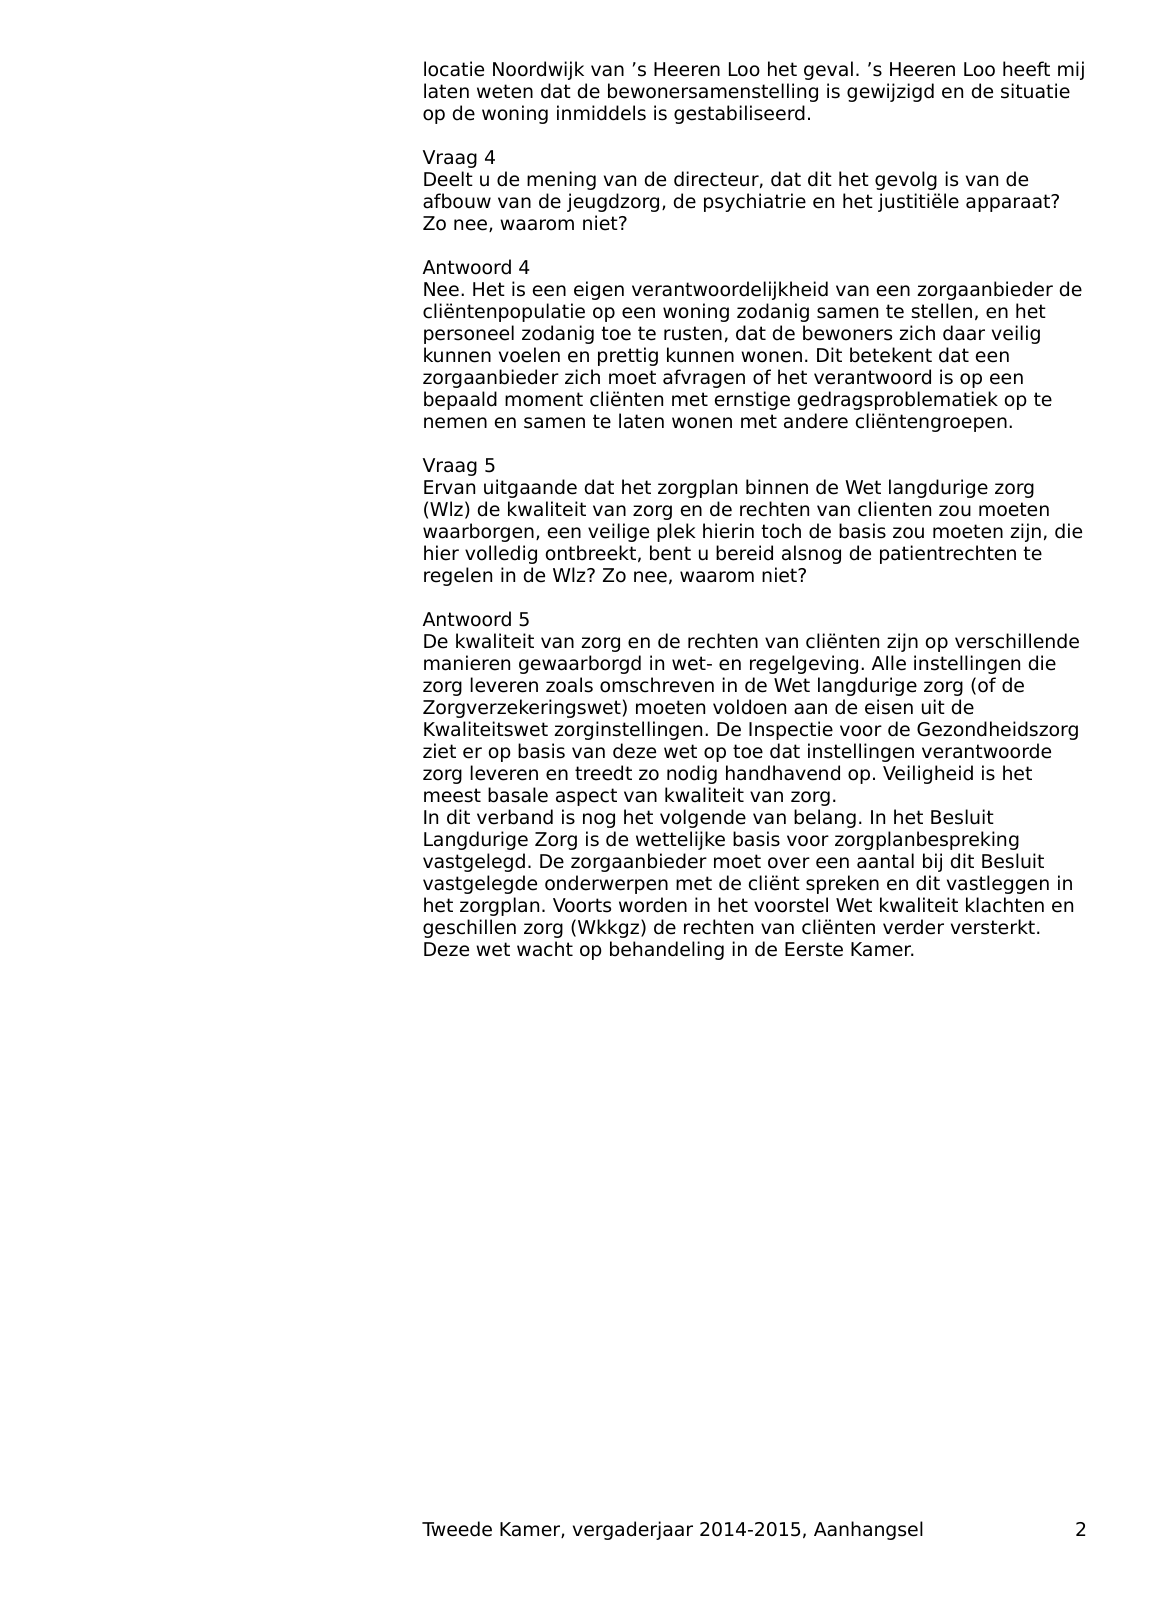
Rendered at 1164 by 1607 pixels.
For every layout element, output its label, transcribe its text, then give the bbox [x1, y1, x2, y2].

text Ervan uitgaande dat het zorgplan binnen de Wet langdurige zorg (Wlz) de kwaliteit van zorg en de rechten van clienten zou moeten waarborgen, een veilige plek hierin toch de basis zou moeten zijn, die hier volledig ontbreekt, bent u bereid alsnog de patientrechten te regelen in de Wlz? Zo nee, waarom niet? [422, 477, 1087, 587]
text Vraag 5 [422, 455, 1087, 477]
text Nee. Het is een eigen verantwoordelijkheid van een zorgaanbieder de cliëntenpopulatie op een woning zodanig samen te stellen, en het personeel zodanig toe te rusten, dat de bewoners zich daar veilig kunnen voelen en prettig kunnen wonen. Dit betekent dat een zorgaanbieder zich moet afvragen of het verantwoord is op een bepaald moment cliënten met ernstige gedragsproblematiek op te nemen en samen te laten wonen met andere cliëntengroepen. [422, 279, 1087, 433]
text Vraag 4 [422, 147, 1087, 169]
text In dit verband is nog het volgende van belang. In het Besluit Langdurige Zorg is de wettelijke basis voor zorgplanbespreking vastgelegd. De zorgaanbieder moet over een aantal bij dit Besluit vastgelegde onderwerpen met de cliënt spreken en dit vastleggen in het zorgplan. Voorts worden in het voorstel Wet kwaliteit klachten en geschillen zorg (Wkkgz) de rechten van cliënten verder versterkt. Deze wet wacht op behandeling in de Eerste Kamer. [422, 807, 1087, 961]
text locatie Noordwijk van ’s Heeren Loo het geval. ’s Heeren Loo heeft mij laten weten dat de bewonersamenstelling is gewijzigd en de situatie op de woning inmiddels is gestabiliseerd. [422, 59, 1087, 125]
text Antwoord 4 [422, 257, 1087, 279]
text De kwaliteit van zorg en de rechten van cliënten zijn op verschillende manieren gewaarborgd in wet- en regelgeving. Alle instellingen die zorg leveren zoals omschreven in de Wet langdurige zorg (of de Zorgverzekeringswet) moeten voldoen aan de eisen uit de Kwaliteitswet zorginstellingen. De Inspectie voor de Gezondheidszorg ziet er op basis van deze wet op toe dat instellingen verantwoorde zorg leveren en treedt zo nodig handhavend op. Veiligheid is het meest basale aspect van kwaliteit van zorg. [422, 631, 1087, 807]
text Deelt u de mening van de directeur, dat dit het gevolg is van de afbouw van de jeugdzorg, de psychiatrie en het justitiële apparaat? Zo nee, waarom niet? [422, 169, 1087, 235]
text Antwoord 5 [422, 609, 1087, 631]
